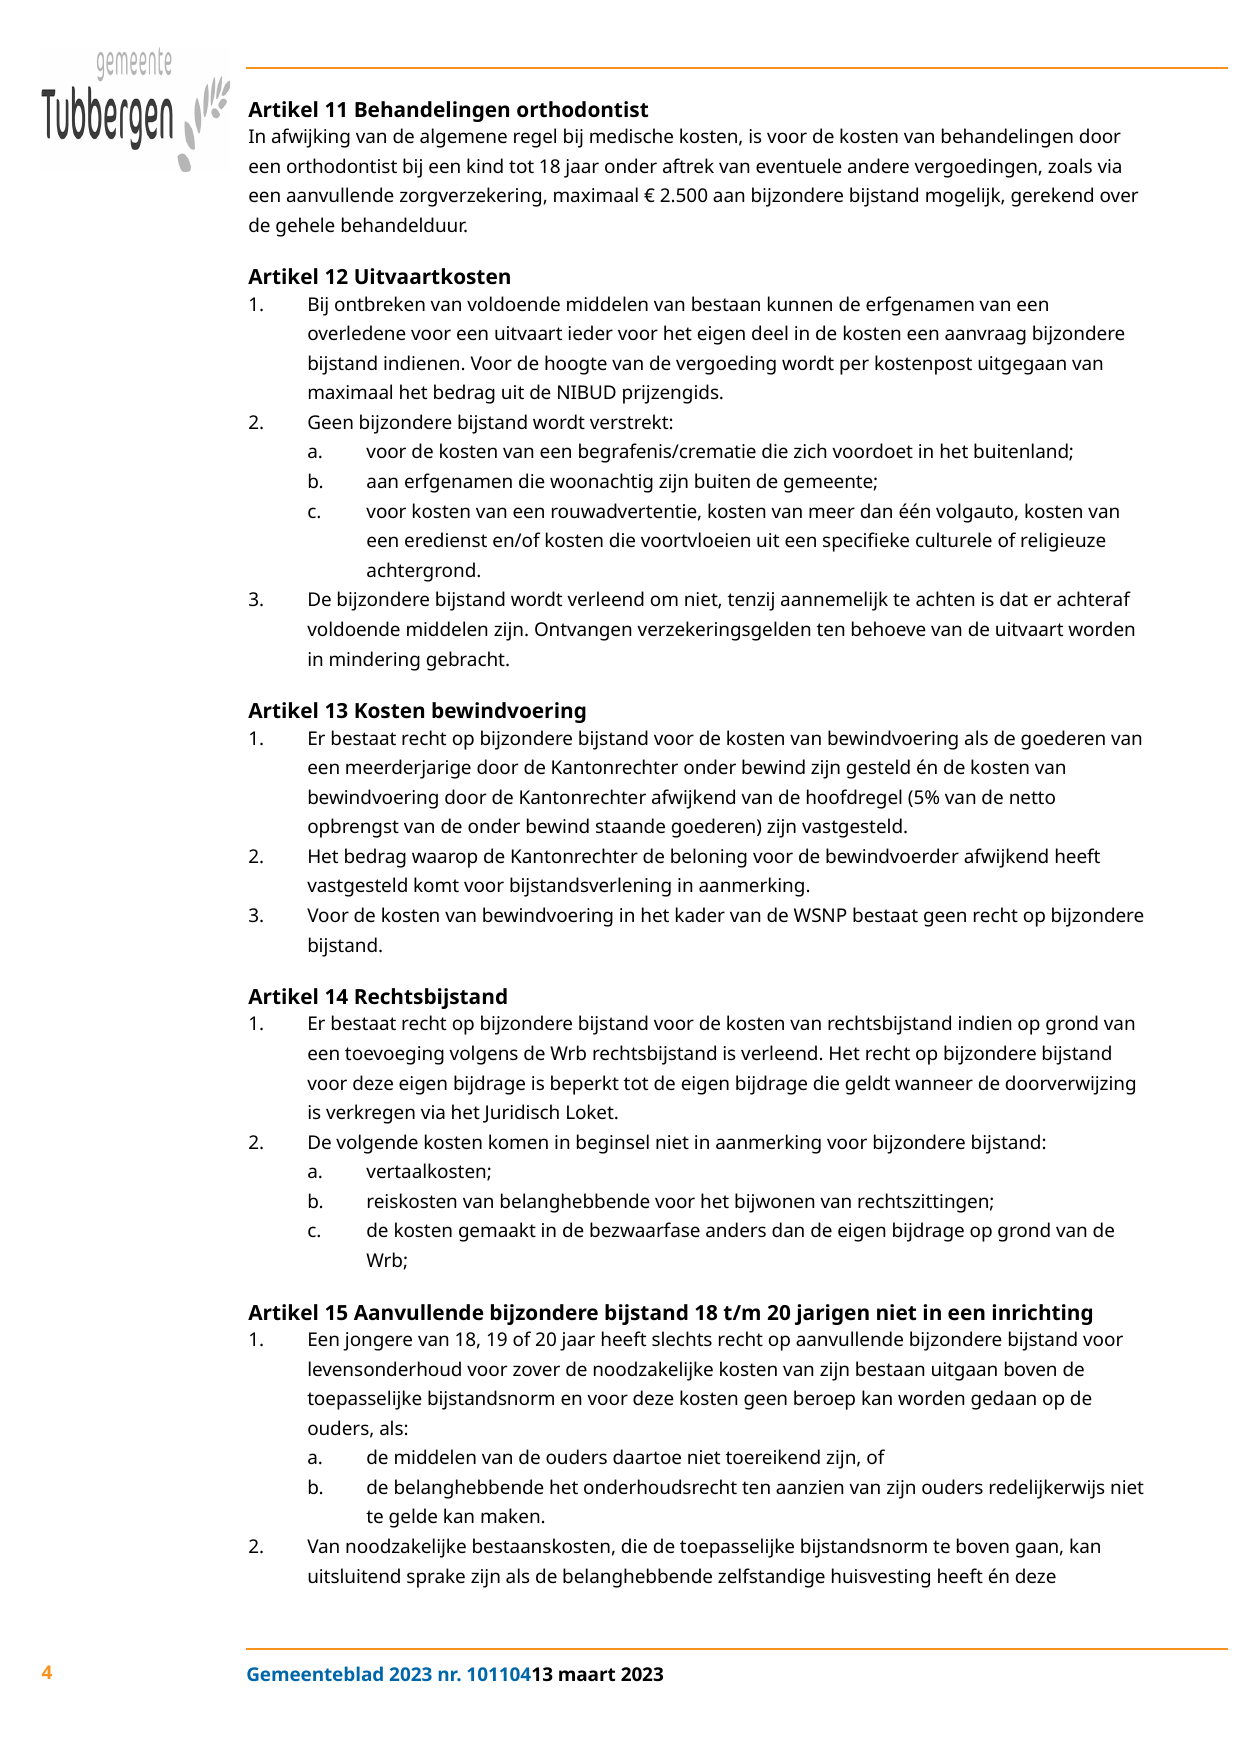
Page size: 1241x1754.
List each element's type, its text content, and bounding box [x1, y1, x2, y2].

list Bij ontbreken van voldoende middelen van bestaan kunnen de erfgenamen van een overledene voor een uitvaart ieder voor het eigen deel in de kosten een aanvraag bijzondere bijstand indienen. Voor de hoogte van de vergoeding wordt per kostenpost uitgegaan van maximaal het bedrag uit de NIBUD prijzengids. [248, 291, 1152, 405]
list De bijzondere bijstand wordt verleend om niet, tenzij aannemelijk te achten is dat er achteraf voldoende middelen zijn. Ontvangen verzekeringsgelden ten behoeve van de uitvaart worden in mindering gebracht. [248, 587, 1152, 672]
list de belanghebbende het onderhoudsrecht ten aanzien van zijn ouders redelijkerwijs niet te gelde kan maken. [307, 1474, 1152, 1529]
list reiskosten van belanghebbende voor het bijwonen van rechtszittingen; [307, 1188, 1152, 1214]
text Artikel 13 Kosten bewindvoering [248, 696, 1152, 725]
list Van noodzakelijke bestaanskosten, die de toepasselijke bijstandsnorm te boven gaan, kan uitsluitend sprake zijn als de belanghebbende zelfstandige huisvesting heeft én deze [248, 1533, 1152, 1588]
list voor kosten van een rouwadvertentie, kosten van meer dan één volgauto, kosten van een eredienst en/of kosten die voortvloeien uit een specifieke culturele of religieuze achtergrond. [307, 498, 1152, 583]
text In afwijking van de algemene regel bij medische kosten, is voor de kosten van behandelingen door een orthodontist bij een kind tot 18 jaar onder aftrek van eventuele andere vergoedingen, zoals via een aanvullende zorgverzekering, maximaal € 2.500 aan bijzondere bijstand mogelijk, gerekend over de gehele behandelduur. [248, 123, 1152, 238]
list Geen bijzondere bijstand wordt verstrekt: [248, 409, 1152, 435]
list Voor de kosten van bewindvoering in het kader van de WSNP bestaat geen recht op bijzondere bijstand. [248, 902, 1152, 957]
list Het bedrag waarop de Kantonrechter de beloning voor de bewindvoerder afwijkend heeft vastgesteld komt voor bijstandsverlening in aanmerking. [248, 843, 1152, 898]
list vertaalkosten; [307, 1158, 1152, 1184]
list voor de kosten van een begrafenis/crematie die zich voordoet in het buitenland; [307, 439, 1152, 464]
list Er bestaat recht op bijzondere bijstand voor de kosten van rechtsbijstand indien op grond van een toevoeging volgens de Wrb rechtsbijstand is verleend. Het recht op bijzondere bijstand voor deze eigen bijdrage is beperkt tot de eigen bijdrage die geldt wanneer de doorverwijzing is verkregen via het Juridisch Loket. [248, 1011, 1152, 1125]
list Er bestaat recht op bijzondere bijstand voor de kosten van bewindvoering als de goederen van een meerderjarige door de Kantonrechter onder bewind zijn gesteld én de kosten van bewindvoering door de Kantonrechter afwijkend van de hoofdregel (5% van de netto opbrengst van de onder bewind staande goederen) zijn vastgesteld. [248, 725, 1152, 839]
text Artikel 14 Rechtsbijstand [248, 982, 1152, 1011]
picture [41, 47, 231, 172]
list de middelen van de ouders daartoe niet toereikend zijn, of [307, 1444, 1152, 1470]
list De volgende kosten komen in beginsel niet in aanmerking voor bijzondere bijstand: [248, 1129, 1152, 1155]
list Een jongere van 18, 19 of 20 jaar heeft slechts recht op aanvullende bijzondere bijstand voor levensonderhoud voor zover de noodzakelijke kosten van zijn bestaan uitgaan boven de toepasselijke bijstandsnorm en voor deze kosten geen beroep kan worden gedaan op de ouders, als: [248, 1326, 1152, 1441]
text Artikel 12 Uitvaartkosten [248, 262, 1152, 291]
list de kosten gemaakt in de bezwaarfase anders dan de eigen bijdrage op grond van de Wrb; [307, 1218, 1152, 1273]
text Artikel 11 Behandelingen orthodontist [248, 95, 1152, 123]
text Artikel 15 Aanvullende bijzondere bijstand 18 t/m 20 jarigen niet in een inrichting [248, 1298, 1152, 1326]
list aan erfgenamen die woonachtig zijn buiten de gemeente; [307, 468, 1152, 494]
